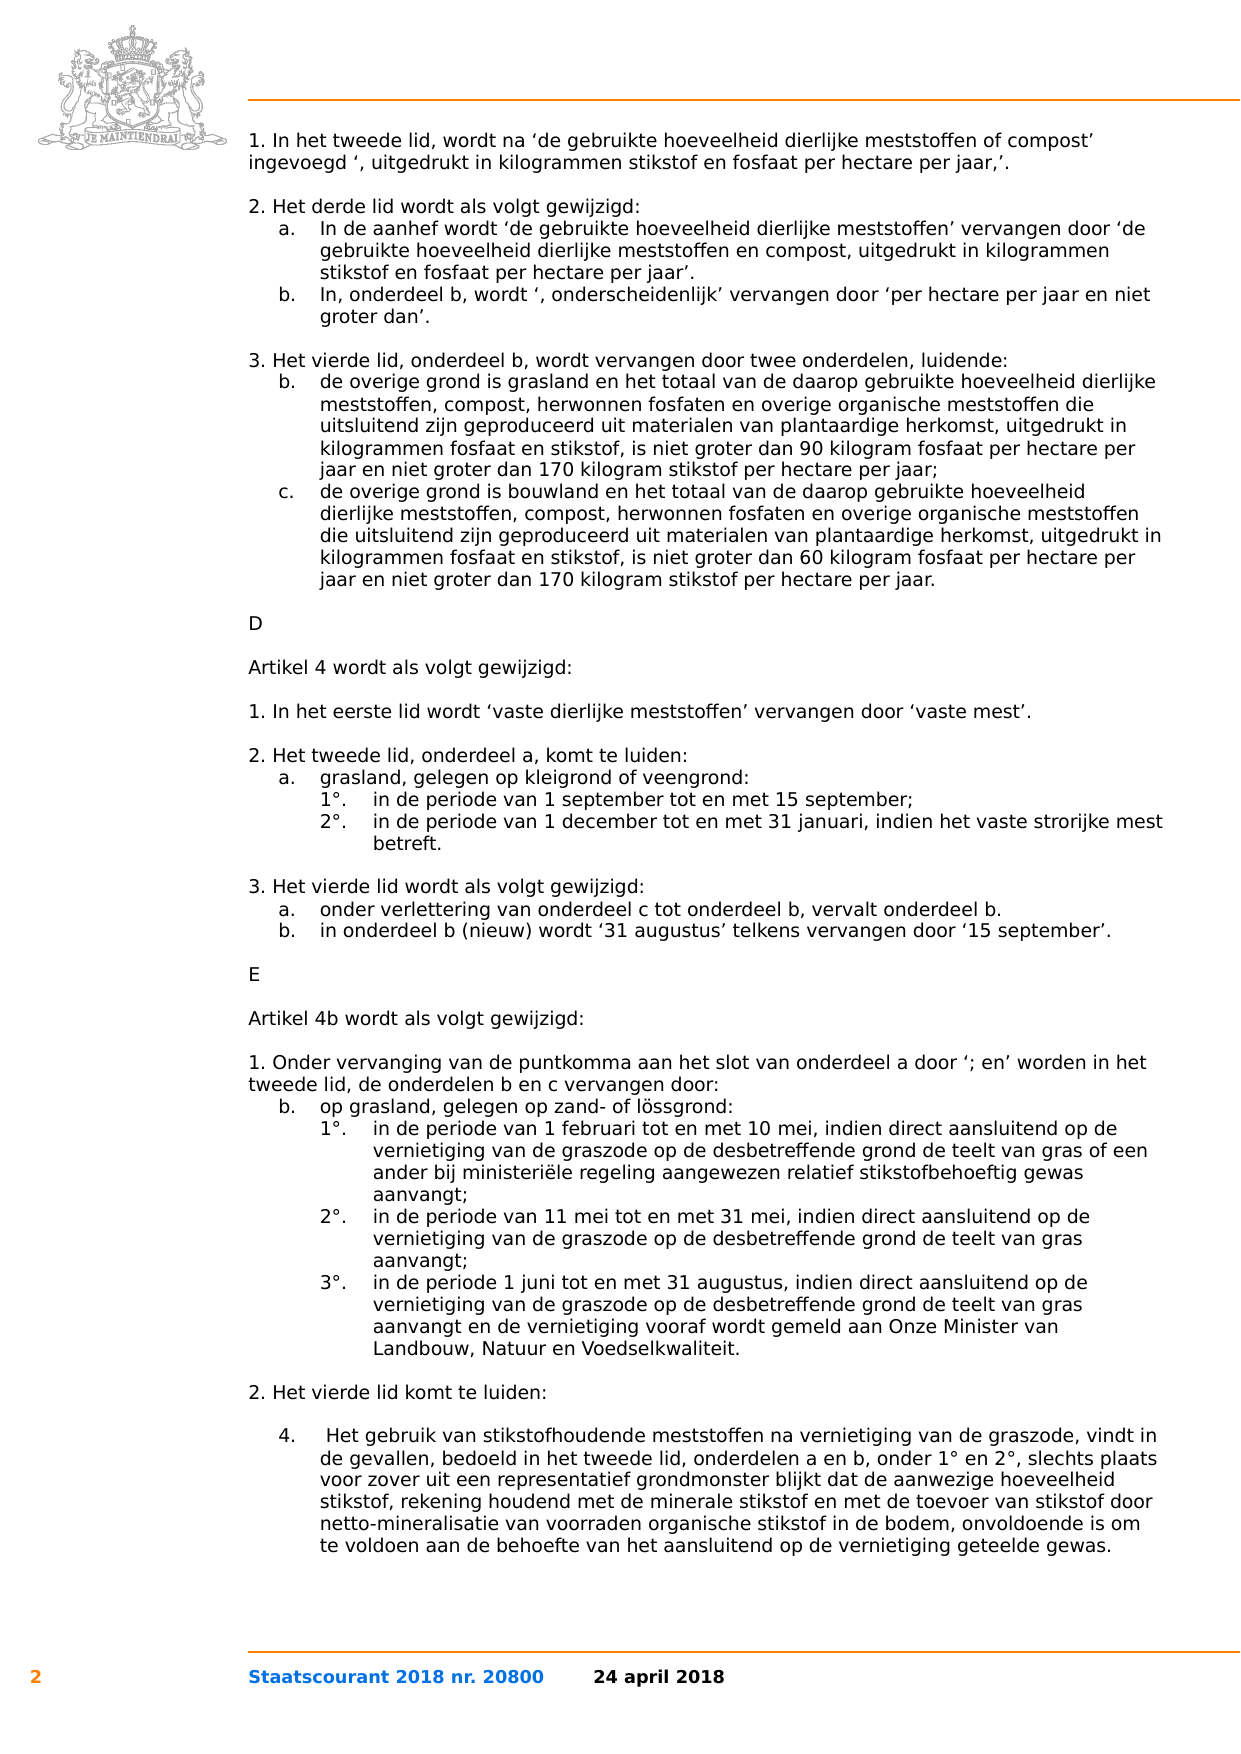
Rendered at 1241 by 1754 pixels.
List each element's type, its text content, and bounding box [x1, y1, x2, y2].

text D [248, 613, 1163, 635]
text Artikel 4 wordt als volgt gewijzigd: [248, 657, 1163, 679]
text a. In de aanhef wordt ‘de gebruikte hoeveelheid dierlijke meststoffen’ vervangen door ‘de gebruikte hoeveelheid dierlijke meststoffen en compost, uitgedrukt in kilogrammen stikstof en fosfaat per hectare per jaar’. [278, 218, 1163, 284]
text c. de overige grond is bouwland en het totaal van de daarop gebruikte hoeveelheid dierlijke meststoffen, compost, herwonnen fosfaten en overige organische meststoffen die uitsluitend zijn geproduceerd uit materialen van plantaardige herkomst, uitgedrukt in kilogrammen fosfaat en stikstof, is niet groter dan 60 kilogram fosfaat per hectare per jaar en niet groter dan 170 kilogram stikstof per hectare per jaar. [278, 481, 1163, 591]
text b. de overige grond is grasland en het totaal van de daarop gebruikte hoeveelheid dierlijke meststoffen, compost, herwonnen fosfaten en overige organische meststoffen die uitsluitend zijn geproduceerd uit materialen van plantaardige herkomst, uitgedrukt in kilogrammen fosfaat en stikstof, is niet groter dan 90 kilogram fosfaat per hectare per jaar en niet groter dan 170 kilogram stikstof per hectare per jaar; [278, 371, 1163, 481]
text Artikel 4b wordt als volgt gewijzigd: [248, 1008, 1163, 1030]
text b. op grasland, gelegen op zand- of lössgrond: [278, 1096, 1163, 1118]
text b. in onderdeel b (nieuw) wordt ‘31 augustus’ telkens vervangen door ‘15 september’. [278, 920, 1163, 942]
text 2°. in de periode van 11 mei tot en met 31 mei, indien direct aansluitend op de vernietiging van de graszode op de desbetreffende grond de teelt van gras aanvangt; [319, 1206, 1163, 1272]
text b. In, onderdeel b, wordt ‘, onderscheidenlijk’ vervangen door ‘per hectare per jaar en niet groter dan’. [278, 284, 1163, 328]
text 2. Het tweede lid, onderdeel a, komt te luiden: [248, 745, 1163, 767]
text 3°. in de periode 1 juni tot en met 31 augustus, indien direct aansluitend op de vernietiging van de graszode op de desbetreffende grond de teelt van gras aanvangt en de vernietiging vooraf wordt gemeld aan Onze Minister van Landbouw, Natuur en Voedselkwaliteit. [319, 1272, 1163, 1360]
text 3. Het vierde lid, onderdeel b, wordt vervangen door twee onderdelen, luidende: [248, 349, 1163, 371]
text 2°. in de periode van 1 december tot en met 31 januari, indien het vaste strorijke mest betreft. [319, 811, 1163, 854]
text a. onder verlettering van onderdeel c tot onderdeel b, vervalt onderdeel b. [278, 898, 1163, 920]
text a. grasland, gelegen op kleigrond of veengrond: [278, 767, 1163, 789]
text 1. Onder vervanging van de puntkomma aan het slot van onderdeel a door ‘; en’ worden in het tweede lid, de onderdelen b en c vervangen door: [248, 1052, 1163, 1096]
text 1. In het eerste lid wordt ‘vaste dierlijke meststoffen’ vervangen door ‘vaste mest’. [248, 701, 1163, 723]
text 1. In het tweede lid, wordt na ‘de gebruikte hoeveelheid dierlijke meststoffen of compost’ ingevoegd ‘, uitgedrukt in kilogrammen stikstof en fosfaat per hectare per jaar,’. [248, 130, 1163, 174]
text 2. Het vierde lid komt te luiden: [248, 1382, 1163, 1403]
text 2. Het derde lid wordt als volgt gewijzigd: [248, 196, 1163, 218]
text 1°. in de periode van 1 september tot en met 15 september; [319, 789, 1163, 811]
text 4. Het gebruik van stikstofhoudende meststoffen na vernietiging van de graszode, vindt in de gevallen, bedoeld in het tweede lid, onderdelen a en b, onder 1° en 2°, slechts plaats voor zover uit een representatief grondmonster blijkt dat de aanwezige hoeveelheid stikstof, rekening houdend met de minerale stikstof en met de toevoer van stikstof door netto-mineralisatie van voorraden organische stikstof in de bodem, onvoldoende is om te voldoen aan de behoefte van het aansluitend op de vernietiging geteelde gewas. [278, 1425, 1163, 1557]
picture [38, 25, 227, 150]
text 1°. in de periode van 1 februari tot en met 10 mei, indien direct aansluitend op de vernietiging van de graszode op de desbetreffende grond de teelt van gras of een ander bij ministeriële regeling aangewezen relatief stikstofbehoeftig gewas aanvangt; [319, 1118, 1163, 1206]
text 3. Het vierde lid wordt als volgt gewijzigd: [248, 876, 1163, 898]
text E [248, 964, 1163, 986]
